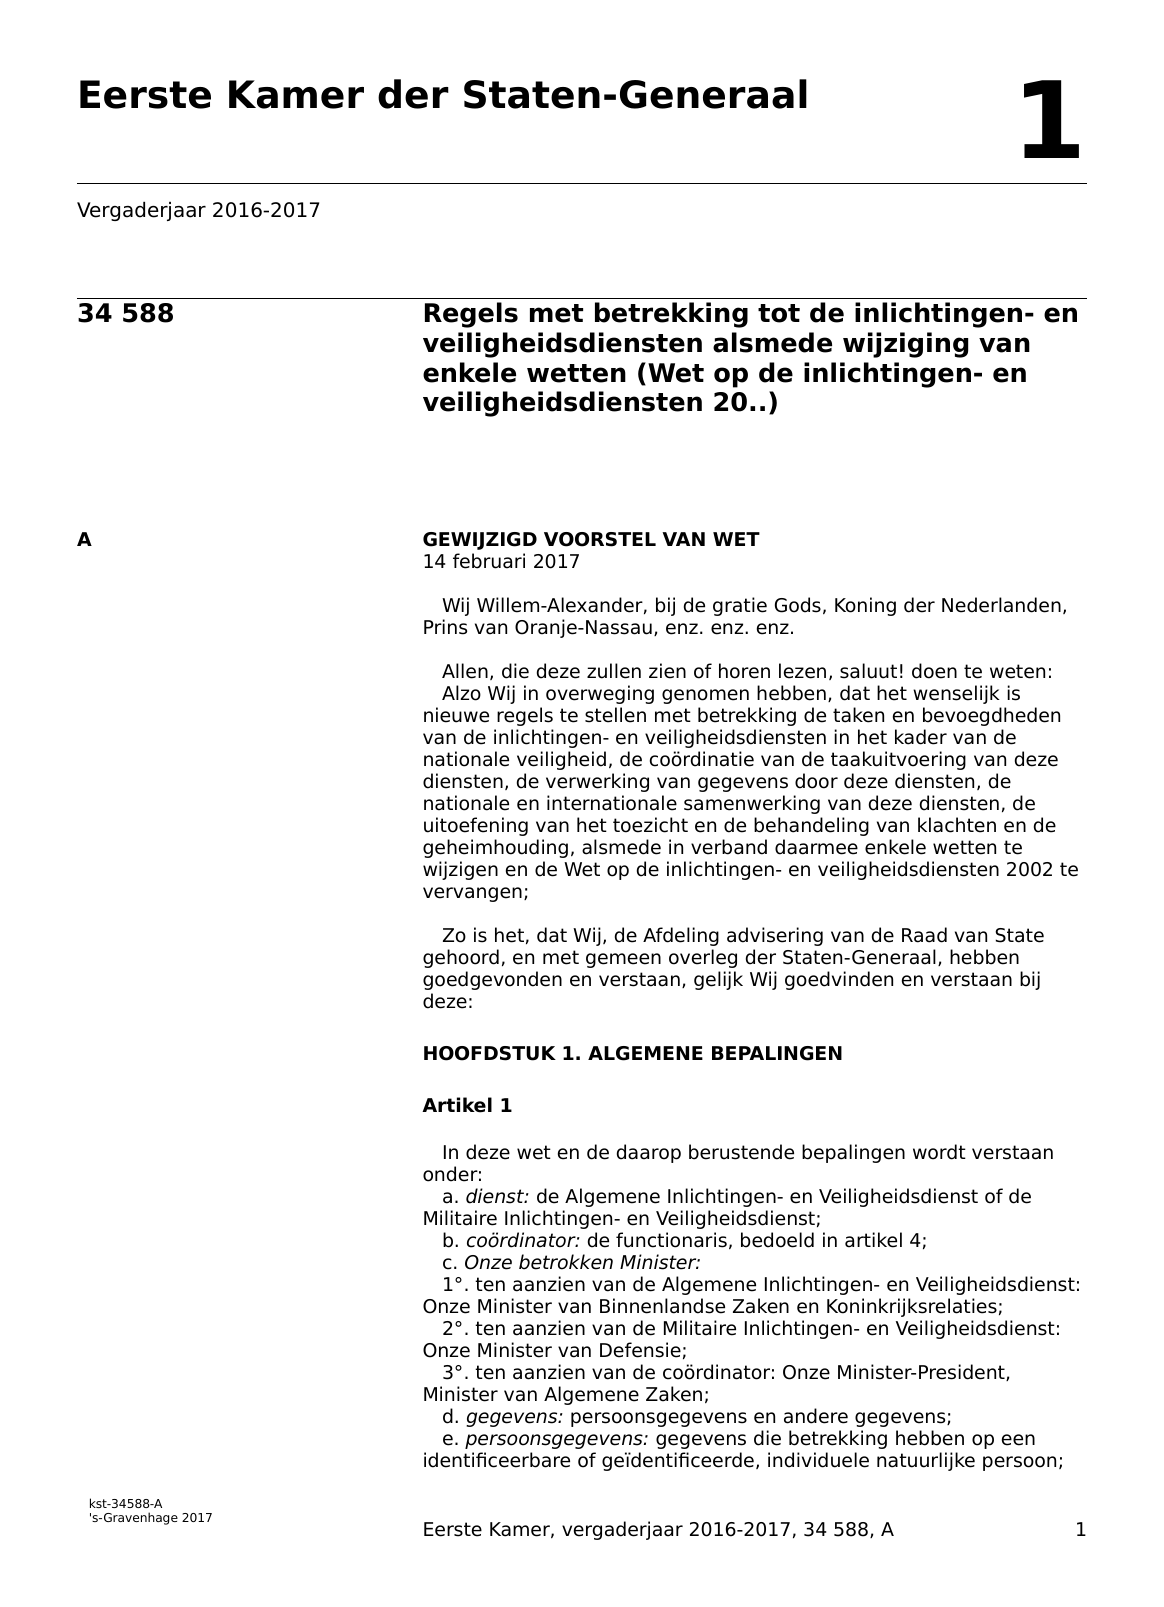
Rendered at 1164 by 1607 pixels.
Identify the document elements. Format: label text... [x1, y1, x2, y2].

table_cell Vergaderjaar 2016-2017 [77, 184, 1087, 298]
text Allen, die deze zullen zien of horen lezen, saluut! doen te weten: [422, 661, 1087, 683]
text 's-Gravenhage 2017 [88, 1511, 323, 1525]
text d. gegevens: persoonsgegevens en andere gegevens; [422, 1406, 1087, 1428]
table_header 1 [886, 59, 1087, 183]
text 3°. ten aanzien van de coördinator: Onze Minister-President, Minister van Algemene Zaken; [422, 1362, 1087, 1406]
text Wij Willem-Alexander, bij de gratie Gods, Koning der Nederlanden, Prins van Oranje-Nassau, enz. enz. enz. [422, 595, 1087, 639]
text In deze wet en de daarop berustende bepalingen wordt verstaan onder: [422, 1142, 1087, 1186]
text kst-34588-A [88, 1497, 323, 1511]
text 14 februari 2017 [422, 551, 1087, 573]
text Alzo Wij in overweging genomen hebben, dat het wenselijk is nieuwe regels te stellen met betrekking de taken en bevoegdheden van de inlichtingen- en veiligheidsdiensten in het kader van de nationale veiligheid, de coördinatie van de taakuitvoering van deze diensten, de verwerking van gegevens door deze diensten, de nationale en internationale samenwerking van deze diensten, de uitoefening van het toezicht en de behandeling van klachten en de geheimhouding, alsmede in verband daarmee enkele wetten te wijzigen en de Wet op de inlichtingen- en veiligheidsdiensten 2002 te vervangen; [422, 683, 1087, 903]
subtitle A GEWIJZIGD VOORSTEL VAN WET [77, 529, 1087, 551]
text 2°. ten aanzien van de Militaire Inlichtingen- en Veiligheidsdienst: Onze Minister van Defensie; [422, 1318, 1087, 1362]
subtitle Artikel 1 [422, 1095, 1087, 1117]
text Zo is het, dat Wij, de Afdeling advisering van de Raad van State gehoord, en met gemeen overleg der Staten-Generaal, hebben goedgevonden en verstaan, gelijk Wij goedvinden en verstaan bij deze: [422, 925, 1087, 1013]
table_header Eerste Kamer der Staten-Generaal [77, 59, 886, 183]
text c. Onze betrokken Minister: [422, 1252, 1087, 1274]
subtitle HOOFDSTUK 1. ALGEMENE BEPALINGEN [422, 1043, 1087, 1065]
text a. dienst: de Algemene Inlichtingen- en Veiligheidsdienst of de Militaire Inlichtingen- en Veiligheidsdienst; [422, 1186, 1087, 1230]
subtitle 34 588 Regels met betrekking tot de inlichtingen- en veiligheidsdiensten alsmede wijziging van enkele wetten (Wet op de inlichtingen- en veiligheidsdiensten 20..) [77, 299, 1087, 418]
text 1°. ten aanzien van de Algemene Inlichtingen- en Veiligheidsdienst: Onze Minister van Binnenlandse Zaken en Koninkrijksrelaties; [422, 1274, 1087, 1318]
text e. persoonsgegevens: gegevens die betrekking hebben op een identificeerbare of geïdentificeerde, individuele natuurlijke persoon; [422, 1428, 1087, 1472]
text b. coördinator: de functionaris, bedoeld in artikel 4; [422, 1230, 1087, 1252]
